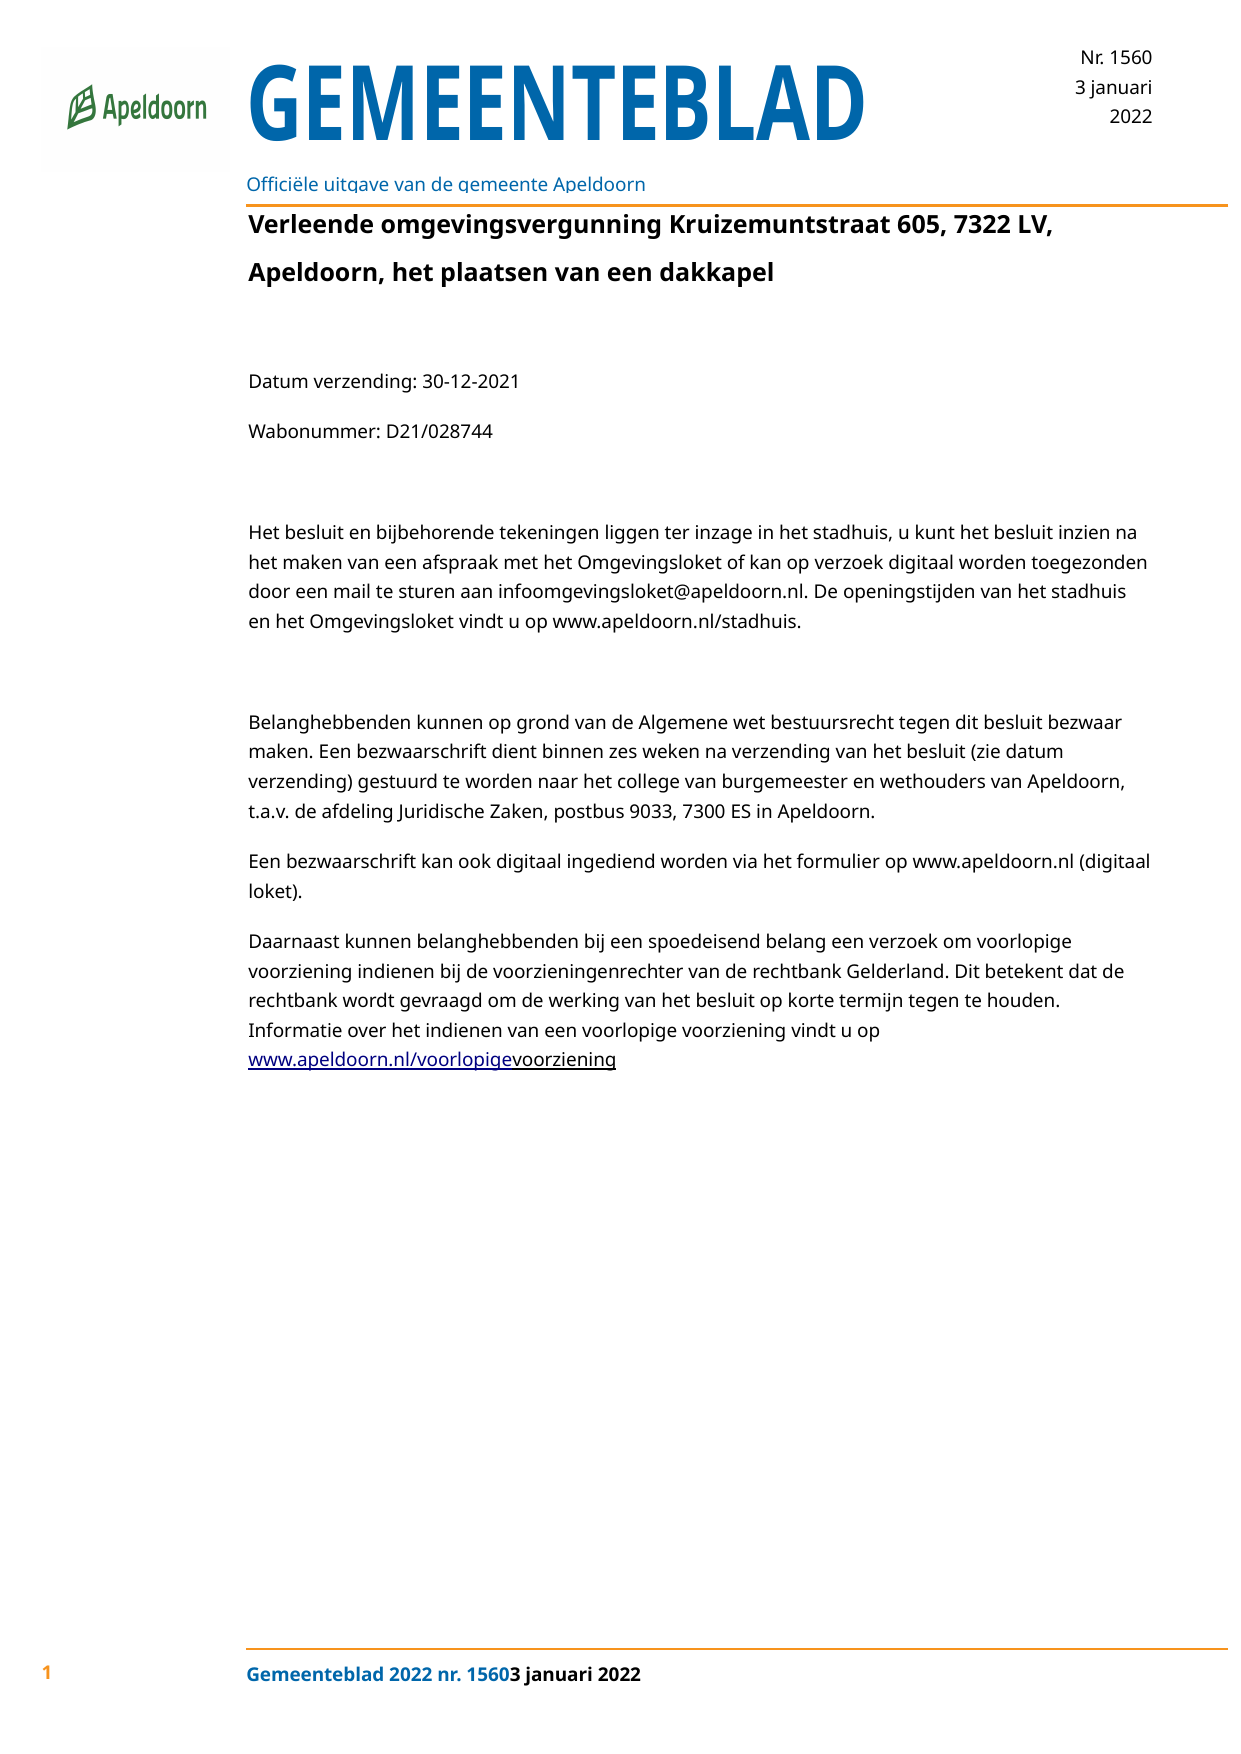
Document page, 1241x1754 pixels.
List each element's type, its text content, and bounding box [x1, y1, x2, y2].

text Wabonummer: D21/028744 [248, 419, 1152, 444]
text Verleende omgevingsvergunning Kruizemuntstraat 605, 7322 LV, Apeldoorn, het plaatsen van een dakkapel [248, 207, 1152, 288]
text Het besluit en bijbehorende tekeningen liggen ter inzage in het stadhuis, u kunt het besluit inzien na het maken van een afspraak met het Omgevingsloket of kan op verzoek digitaal worden toegezonden door een mail te sturen aan infoomgevingsloket@apeldoorn.nl. De openingstijden van het stadhuis en het Omgevingsloket vindt u op www.apeldoorn.nl/stadhuis. [248, 519, 1152, 634]
text Datum verzending: 30-12-2021 [248, 368, 1152, 394]
picture [41, 47, 231, 172]
text Een bezwaarschrift kan ook digitaal ingediend worden via het formulier op www.apeldoorn.nl (digitaal loket). [248, 848, 1152, 904]
text Belanghebbenden kunnen op grond van de Algemene wet bestuursrecht tegen dit besluit bezwaar maken. Een bezwaarschrift dient binnen zes weken na verzending van het besluit (zie datum verzending) gestuurd te worden naar het college van burgemeester en wethouders van Apeldoorn, t.a.v. de afdeling Juridische Zaken, postbus 9033, 7300 ES in Apeldoorn. [248, 709, 1152, 824]
text Daarnaast kunnen belanghebbenden bij een spoedeisend belang een verzoek om voorlopige voorziening indienen bij de voorzieningenrechter van de rechtbank Gelderland. Dit betekent dat de rechtbank wordt gevraagd om de werking van het besluit op korte termijn tegen te houden. Informatie over het indienen van een voorlopige voorziening vindt u op www.apeldoorn.nl/voorlopigevoorziening [248, 928, 1152, 1072]
